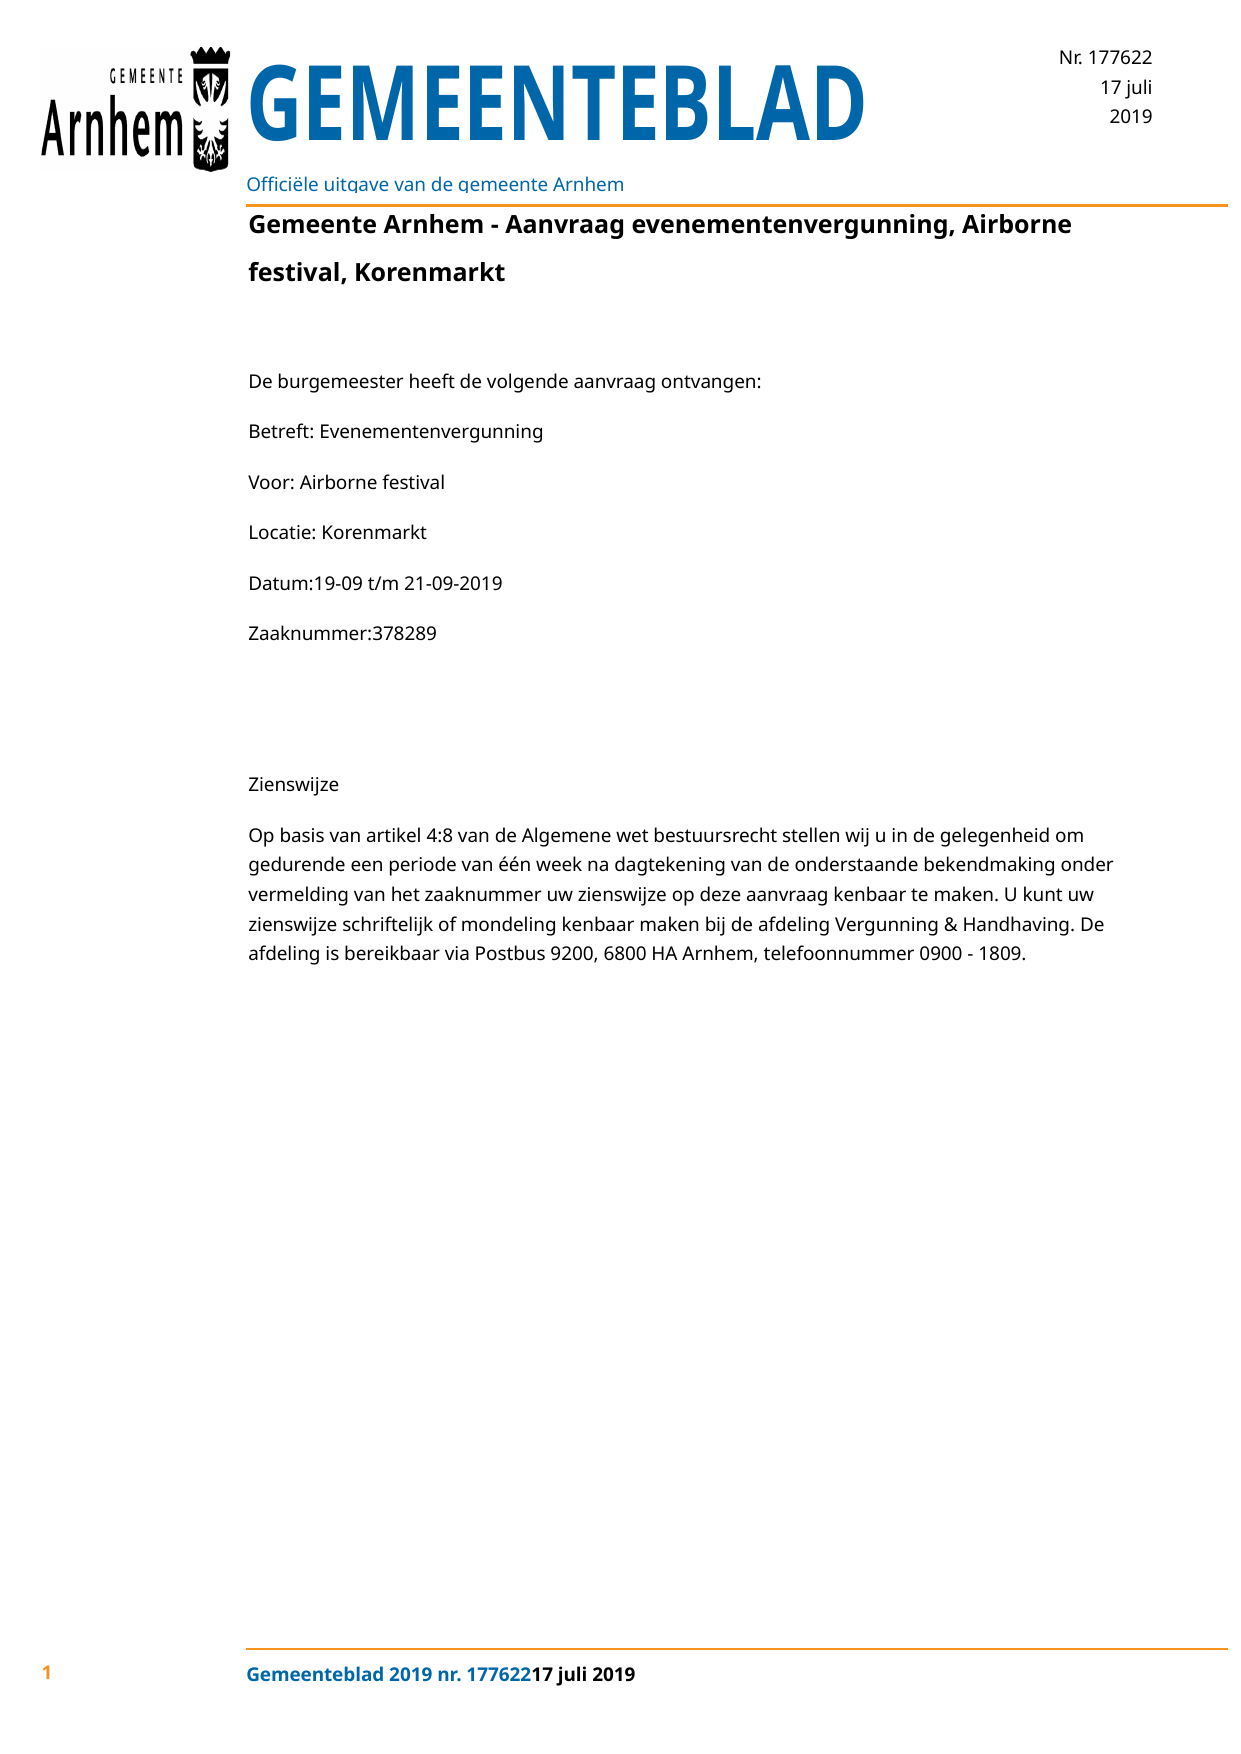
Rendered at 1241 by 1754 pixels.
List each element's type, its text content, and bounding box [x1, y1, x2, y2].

text Zaaknummer:378289 [248, 620, 1152, 646]
text Voor: Airborne festival [248, 469, 1152, 495]
picture [41, 47, 231, 172]
text Betreft: Evenementenvergunning [248, 419, 1152, 444]
text Gemeente Arnhem - Aanvraag evenementenvergunning, Airborne festival, Korenmarkt [248, 207, 1152, 288]
text Op basis van artikel 4:8 van de Algemene wet bestuursrecht stellen wij u in de gelegenheid om gedurende een periode van één week na dagtekening van de onderstaande bekendmaking onder vermelding van het zaaknummer uw zienswijze op deze aanvraag kenbaar te maken. U kunt uw zienswijze schriftelijk of mondeling kenbaar maken bij de afdeling Vergunning & Handhaving. De afdeling is bereikbaar via Postbus 9200, 6800 HA Arnhem, telefoonnummer 0900 - 1809. [248, 822, 1152, 966]
text Datum:19-09 t/m 21-09-2019 [248, 570, 1152, 596]
text De burgemeester heeft de volgende aanvraag ontvangen: [248, 368, 1152, 394]
text Zienswijze [248, 772, 1152, 797]
text Locatie: Korenmarkt [248, 519, 1152, 545]
